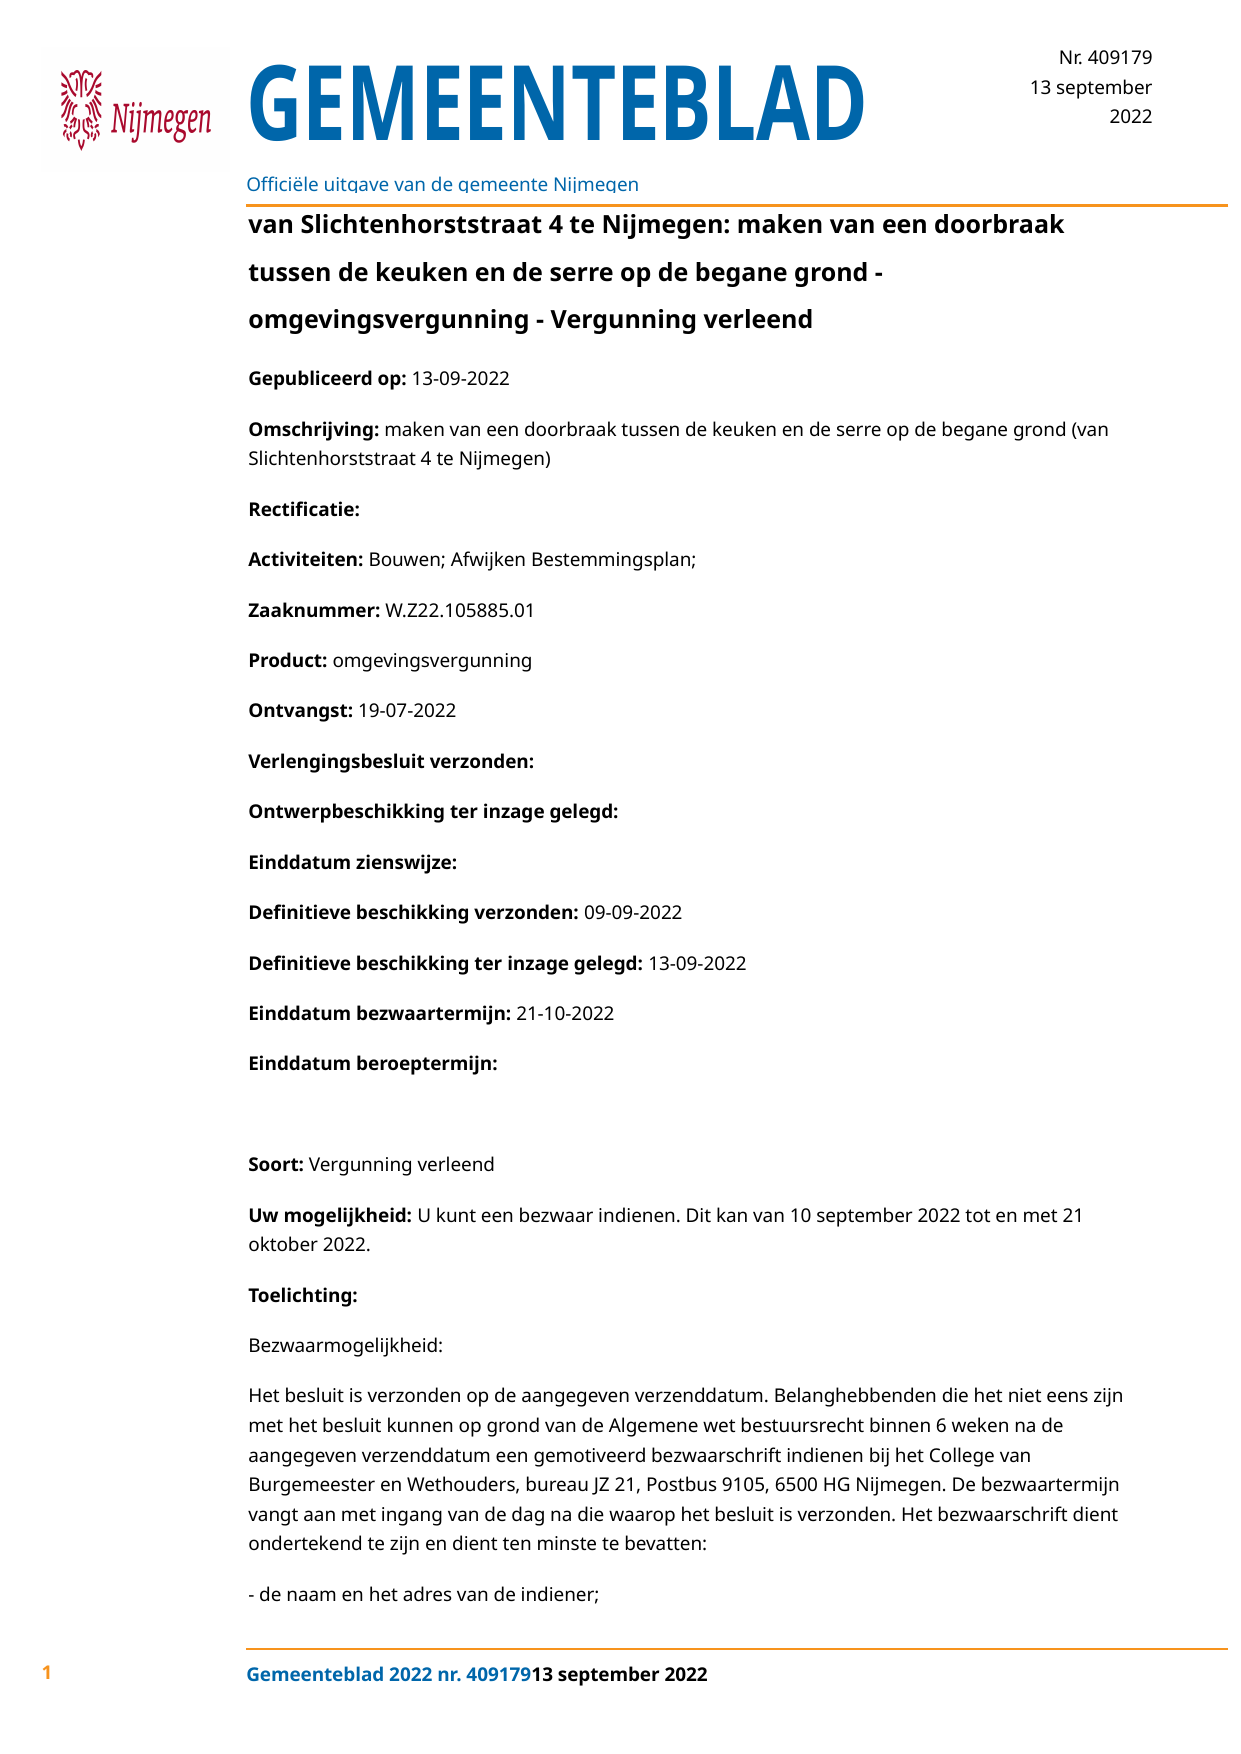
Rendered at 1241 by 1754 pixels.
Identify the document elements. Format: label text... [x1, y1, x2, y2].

text Gepubliceerd op: 13-09-2022 [248, 366, 1152, 391]
text Zaaknummer: W.Z22.105885.01 [248, 597, 1152, 622]
text Product: omgevingsvergunning [248, 647, 1152, 673]
picture [41, 47, 231, 172]
text van Slichtenhorststraat 4 te Nijmegen: maken van een doorbraak tussen de keuken en de serre op de begane grond - omgevingsvergunning - Vergunning verleend [248, 207, 1152, 336]
text Ontvangst: 19-07-2022 [248, 698, 1152, 723]
text Bezwaarmogelijkheid: [248, 1332, 1152, 1358]
text Toelichting: [248, 1282, 1152, 1307]
text Definitieve beschikking ter inzage gelegd: 13-09-2022 [248, 950, 1152, 975]
text Verlengingsbesluit verzonden: [248, 748, 1152, 774]
text Uw mogelijkheid: U kunt een bezwaar indienen. Dit kan van 10 september 2022 tot en met 21 oktober 2022. [248, 1202, 1152, 1257]
text Soort: Vergunning verleend [248, 1151, 1152, 1177]
text Einddatum beroeptermijn: [248, 1051, 1152, 1076]
text Omschrijving: maken van een doorbraak tussen de keuken en de serre op de begane grond (van Slichtenhorststraat 4 te Nijmegen) [248, 416, 1152, 471]
text Ontwerpbeschikking ter inzage gelegd: [248, 798, 1152, 824]
text Definitieve beschikking verzonden: 09-09-2022 [248, 899, 1152, 925]
text Activiteiten: Bouwen; Afwijken Bestemmingsplan; [248, 546, 1152, 572]
text Rectificatie: [248, 496, 1152, 522]
text Het besluit is verzonden op de aangegeven verzenddatum. Belanghebbenden die het niet eens zijn met het besluit kunnen op grond van de Algemene wet bestuursrecht binnen 6 weken na de aangegeven verzenddatum een gemotiveerd bezwaarschrift indienen bij het College van Burgemeester en Wethouders, bureau JZ 21, Postbus 9105, 6500 HG Nijmegen. De bezwaartermijn vangt aan met ingang van de dag na die waarop het besluit is verzonden. Het bezwaarschrift dient ondertekend te zijn en dient ten minste te bevatten: [248, 1383, 1152, 1556]
text - de naam en het adres van de indiener; [248, 1581, 1152, 1607]
text Einddatum bezwaartermijn: 21-10-2022 [248, 1000, 1152, 1026]
text Einddatum zienswijze: [248, 849, 1152, 874]
